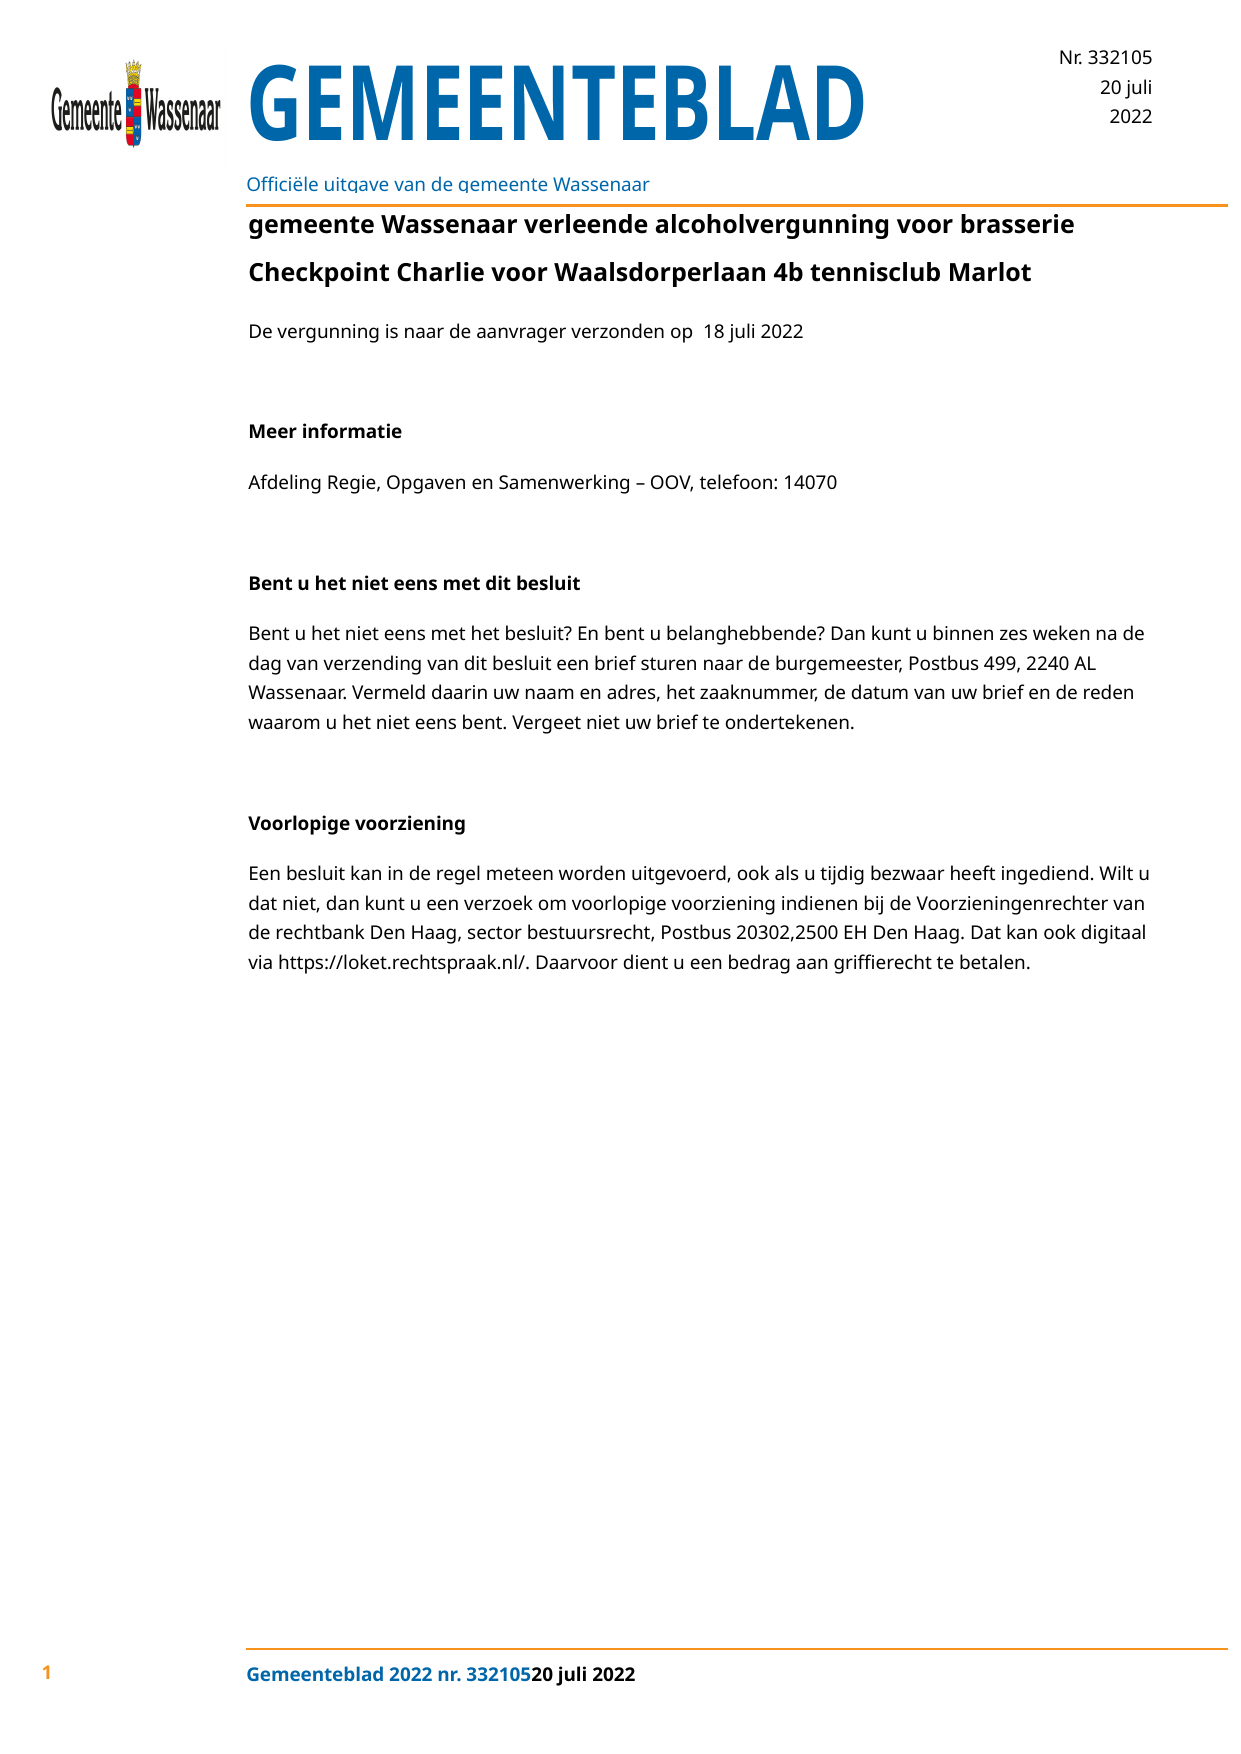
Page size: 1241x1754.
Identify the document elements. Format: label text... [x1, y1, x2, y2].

text De vergunning is naar de aanvrager verzonden op 18 juli 2022 [248, 318, 1152, 344]
text Bent u het niet eens met dit besluit [248, 570, 1152, 596]
text gemeente Wassenaar verleende alcoholvergunning voor brasserie Checkpoint Charlie voor Waalsdorperlaan 4b tennisclub Marlot [248, 207, 1152, 288]
picture [41, 47, 231, 172]
text Meer informatie [248, 419, 1152, 444]
text Voorlopige voorziening [248, 810, 1152, 836]
text Een besluit kan in de regel meteen worden uitgevoerd, ook als u tijdig bezwaar heeft ingediend. Wilt u dat niet, dan kunt u een verzoek om voorlopige voorziening indienen bij de Voorzieningenrechter van de rechtbank Den Haag, sector bestuursrecht, Postbus 20302,2500 EH Den Haag. Dat kan ook digitaal via https://loket.rechtspraak.nl/. Daarvoor dient u een bedrag aan griffierecht te betalen. [248, 860, 1152, 975]
text Bent u het niet eens met het besluit? En bent u belanghebbende? Dan kunt u binnen zes weken na de dag van verzending van dit besluit een brief sturen naar de burgemeester, Postbus 499, 2240 AL Wassenaar. Vermeld daarin uw naam en adres, het zaaknummer, de datum van uw brief en de reden waarom u het niet eens bent. Vergeet niet uw brief te ondertekenen. [248, 620, 1152, 735]
text Afdeling Regie, Opgaven en Samenwerking – OOV, telefoon: 14070 [248, 469, 1152, 495]
